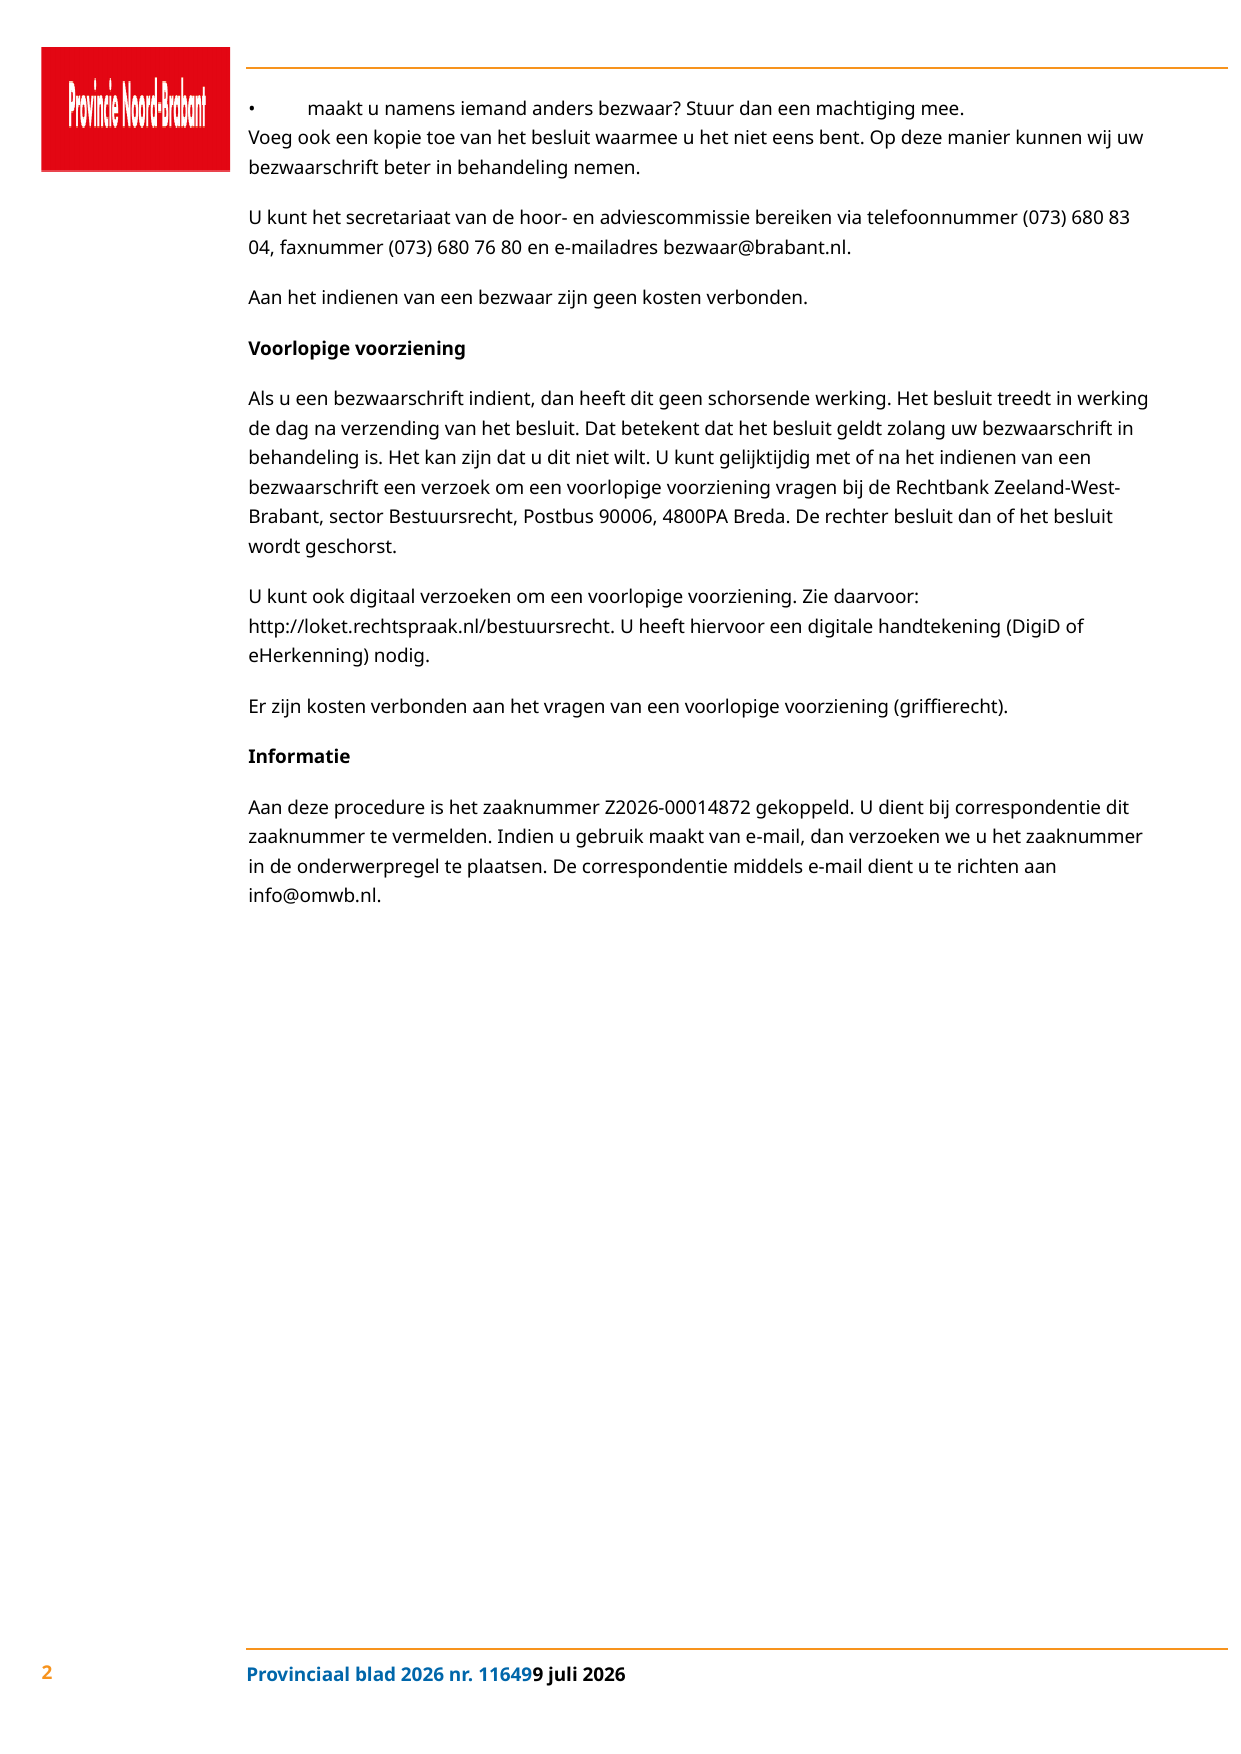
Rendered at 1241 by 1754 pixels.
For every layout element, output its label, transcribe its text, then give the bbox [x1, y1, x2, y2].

text U kunt het secretariaat van de hoor- en adviescommissie bereiken via telefoonnummer (073) 680 83 04, faxnummer (073) 680 76 80 en e-mailadres bezwaar@brabant.nl. [248, 204, 1152, 260]
text Aan het indienen van een bezwaar zijn geen kosten verbonden. [248, 284, 1152, 310]
text Voeg ook een kopie toe van het besluit waarmee u het niet eens bent. Op deze manier kunnen wij uw bezwaarschrift beter in behandeling nemen. [248, 124, 1152, 180]
picture [41, 47, 231, 172]
text Voorlopige voorziening [248, 335, 1152, 361]
text Er zijn kosten verbonden aan het vragen van een voorlopige voorziening (griffierecht). [248, 693, 1152, 719]
text U kunt ook digitaal verzoeken om een voorlopige voorziening. Zie daarvoor: http://loket.rechtspraak.nl/bestuursrecht. U heeft hiervoor een digitale handtekening (DigiD of eHerkenning) nodig. [248, 583, 1152, 668]
text Aan deze procedure is het zaaknummer Z2026-00014872 gekoppeld. U dient bij correspondentie dit zaaknummer te vermelden. Indien u gebruik maakt van e-mail, dan verzoeken we u het zaaknummer in de onderwerpregel te plaatsen. De correspondentie middels e-mail dient u te richten aan info@omwb.nl. [248, 794, 1152, 908]
list maakt u namens iemand anders bezwaar? Stuur dan een machtiging mee. [248, 95, 1152, 121]
text Informatie [248, 743, 1152, 769]
text Als u een bezwaarschrift indient, dan heeft dit geen schorsende werking. Het besluit treedt in werking de dag na verzending van het besluit. Dat betekent dat het besluit geldt zolang uw bezwaarschrift in behandeling is. Het kan zijn dat u dit niet wilt. U kunt gelijktijdig met of na het indienen van een bezwaarschrift een verzoek om een voorlopige voorziening vragen bij de Rechtbank Zeeland-West-Brabant, sector Bestuursrecht, Postbus 90006, 4800PA Breda. De rechter besluit dan of het besluit wordt geschorst. [248, 385, 1152, 559]
